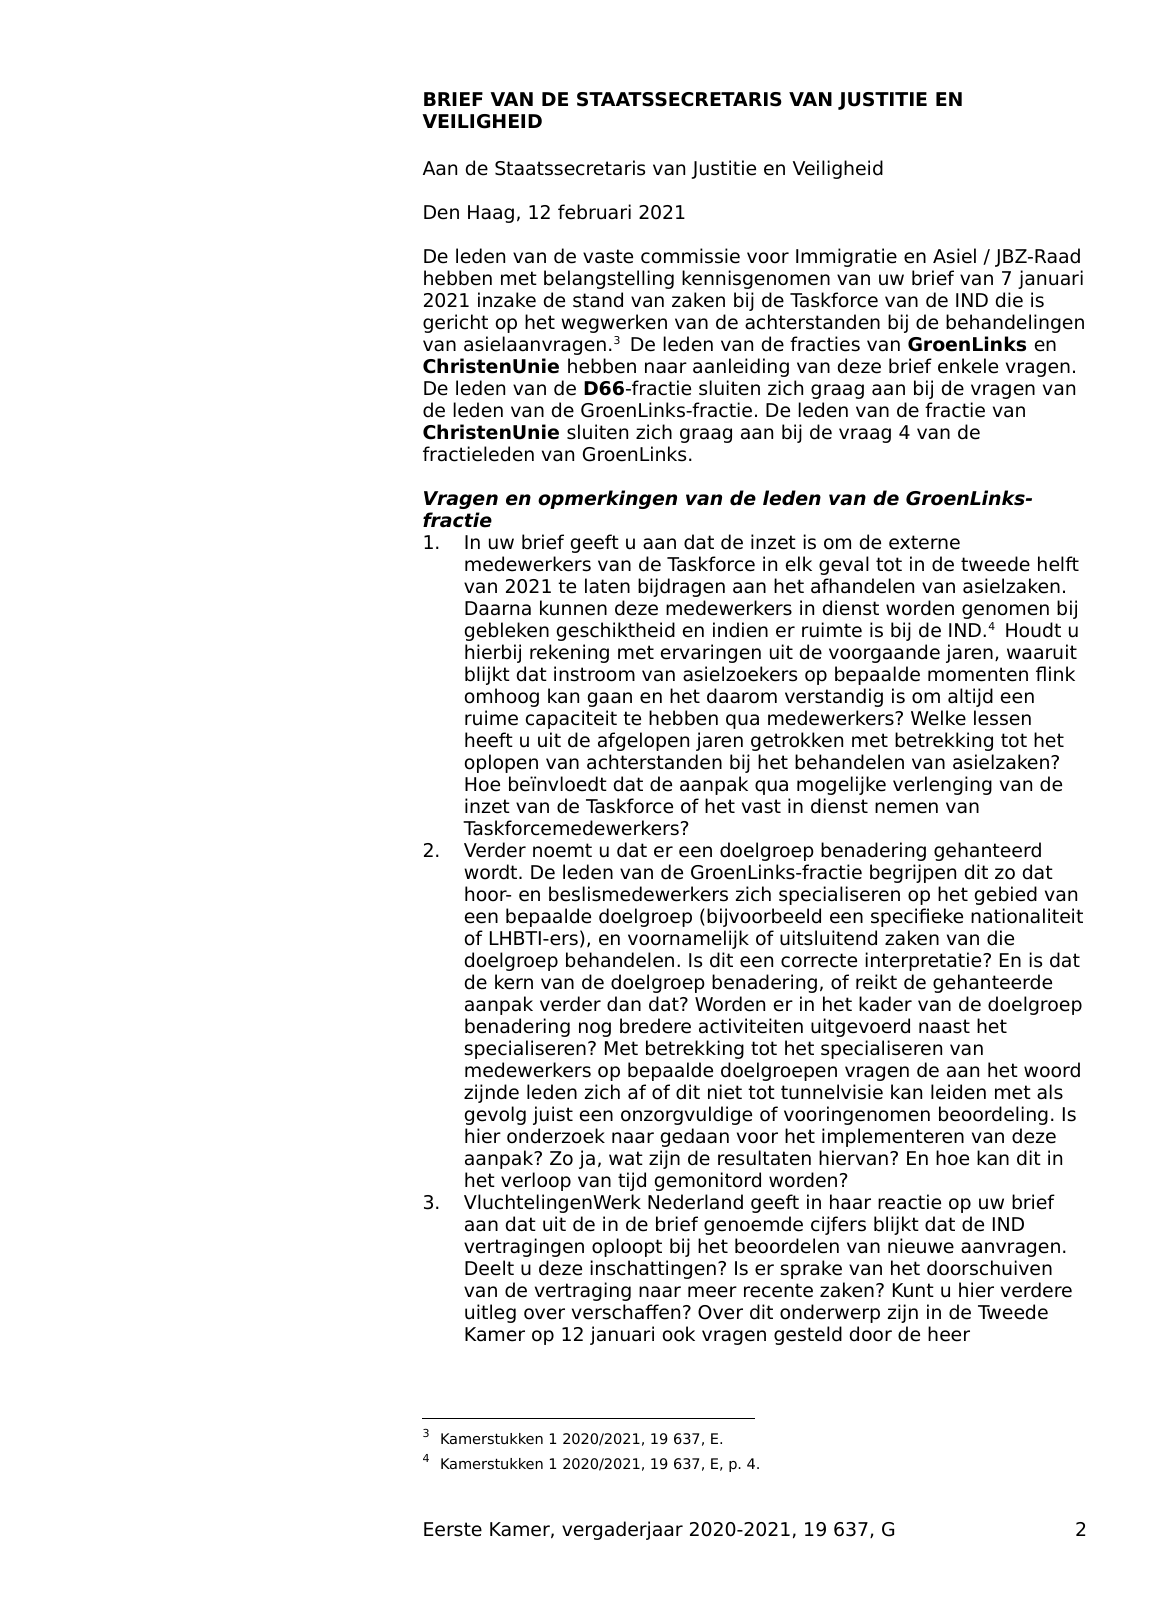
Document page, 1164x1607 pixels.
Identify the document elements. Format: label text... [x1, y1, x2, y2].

text 2. Verder noemt u dat er een doelgroep benadering gehanteerd wordt. De leden van de GroenLinks-fractie begrijpen dit zo dat hoor- en beslismedewerkers zich specialiseren op het gebied van een bepaalde doelgroep (bijvoorbeeld een specifieke nationaliteit of LHBTI-ers), en voornamelijk of uitsluitend zaken van die doelgroep behandelen. Is dit een correcte interpretatie? En is dat de kern van de doelgroep benadering, of reikt de gehanteerde aanpak verder dan dat? Worden er in het kader van de doelgroep benadering nog bredere activiteiten uitgevoerd naast het specialiseren? Met betrekking tot het specialiseren van medewerkers op bepaalde doelgroepen vragen de aan het woord zijnde leden zich af of dit niet tot tunnelvisie kan leiden met als gevolg juist een onzorgvuldige of vooringenomen beoordeling. Is hier onderzoek naar gedaan voor het implementeren van deze aanpak? Zo ja, wat zijn de resultaten hiervan? En hoe kan dit in het verloop van tijd gemonitord worden? [422, 840, 1087, 1192]
subtitle BRIEF VAN DE STAATSSECRETARIS VAN JUSTITIE EN VEILIGHEID [422, 89, 1087, 133]
text Aan de Staatssecretaris van Justitie en Veiligheid [422, 158, 1087, 180]
text Kamerstukken 1 2020/2021, 19 637, E. [422, 1427, 1087, 1449]
text 1. In uw brief geeft u aan dat de inzet is om de externe medewerkers van de Taskforce in elk geval tot in de tweede helft van 2021 te laten bijdragen aan het afhandelen van asielzaken. Daarna kunnen deze medewerkers in dienst worden genomen bij gebleken geschiktheid en indien er ruimte is bij de IND. Houdt u hierbij rekening met ervaringen uit de voorgaande jaren, waaruit blijkt dat instroom van asielzoekers op bepaalde momenten flink omhoog kan gaan en het daarom verstandig is om altijd een ruime capaciteit te hebben qua medewerkers? Welke lessen heeft u uit de afgelopen jaren getrokken met betrekking tot het oplopen van achterstanden bij het behandelen van asielzaken? Hoe beïnvloedt dat de aanpak qua mogelijke verlenging van de inzet van de Taskforce of het vast in dienst nemen van Taskforcemedewerkers? [422, 532, 1087, 840]
text De leden van de vaste commissie voor Immigratie en Asiel / JBZ-Raad hebben met belangstelling kennisgenomen van uw brief van 7 januari 2021 inzake de stand van zaken bij de Taskforce van de IND die is gericht op het wegwerken van de achterstanden bij de behandelingen van asielaanvragen. De leden van de fracties van GroenLinks en ChristenUnie hebben naar aanleiding van deze brief enkele vragen. De leden van de D66-fractie sluiten zich graag aan bij de vragen van de leden van de GroenLinks-fractie. De leden van de fractie van ChristenUnie sluiten zich graag aan bij de vraag 4 van de fractieleden van GroenLinks. [422, 246, 1087, 466]
text 3. VluchtelingenWerk Nederland geeft in haar reactie op uw brief aan dat uit de in de brief genoemde cijfers blijkt dat de IND vertragingen oploopt bij het beoordelen van nieuwe aanvragen. Deelt u deze inschattingen? Is er sprake van het doorschuiven van de vertraging naar meer recente zaken? Kunt u hier verdere uitleg over verschaffen? Over dit onderwerp zijn in de Tweede Kamer op 12 januari ook vragen gesteld door de heer [422, 1192, 1087, 1346]
text Den Haag, 12 februari 2021 [422, 202, 1087, 224]
subtitle Vragen en opmerkingen van de leden van de GroenLinks-fractie [422, 488, 1087, 532]
text Kamerstukken 1 2020/2021, 19 637, E, p. 4. [422, 1452, 1087, 1474]
